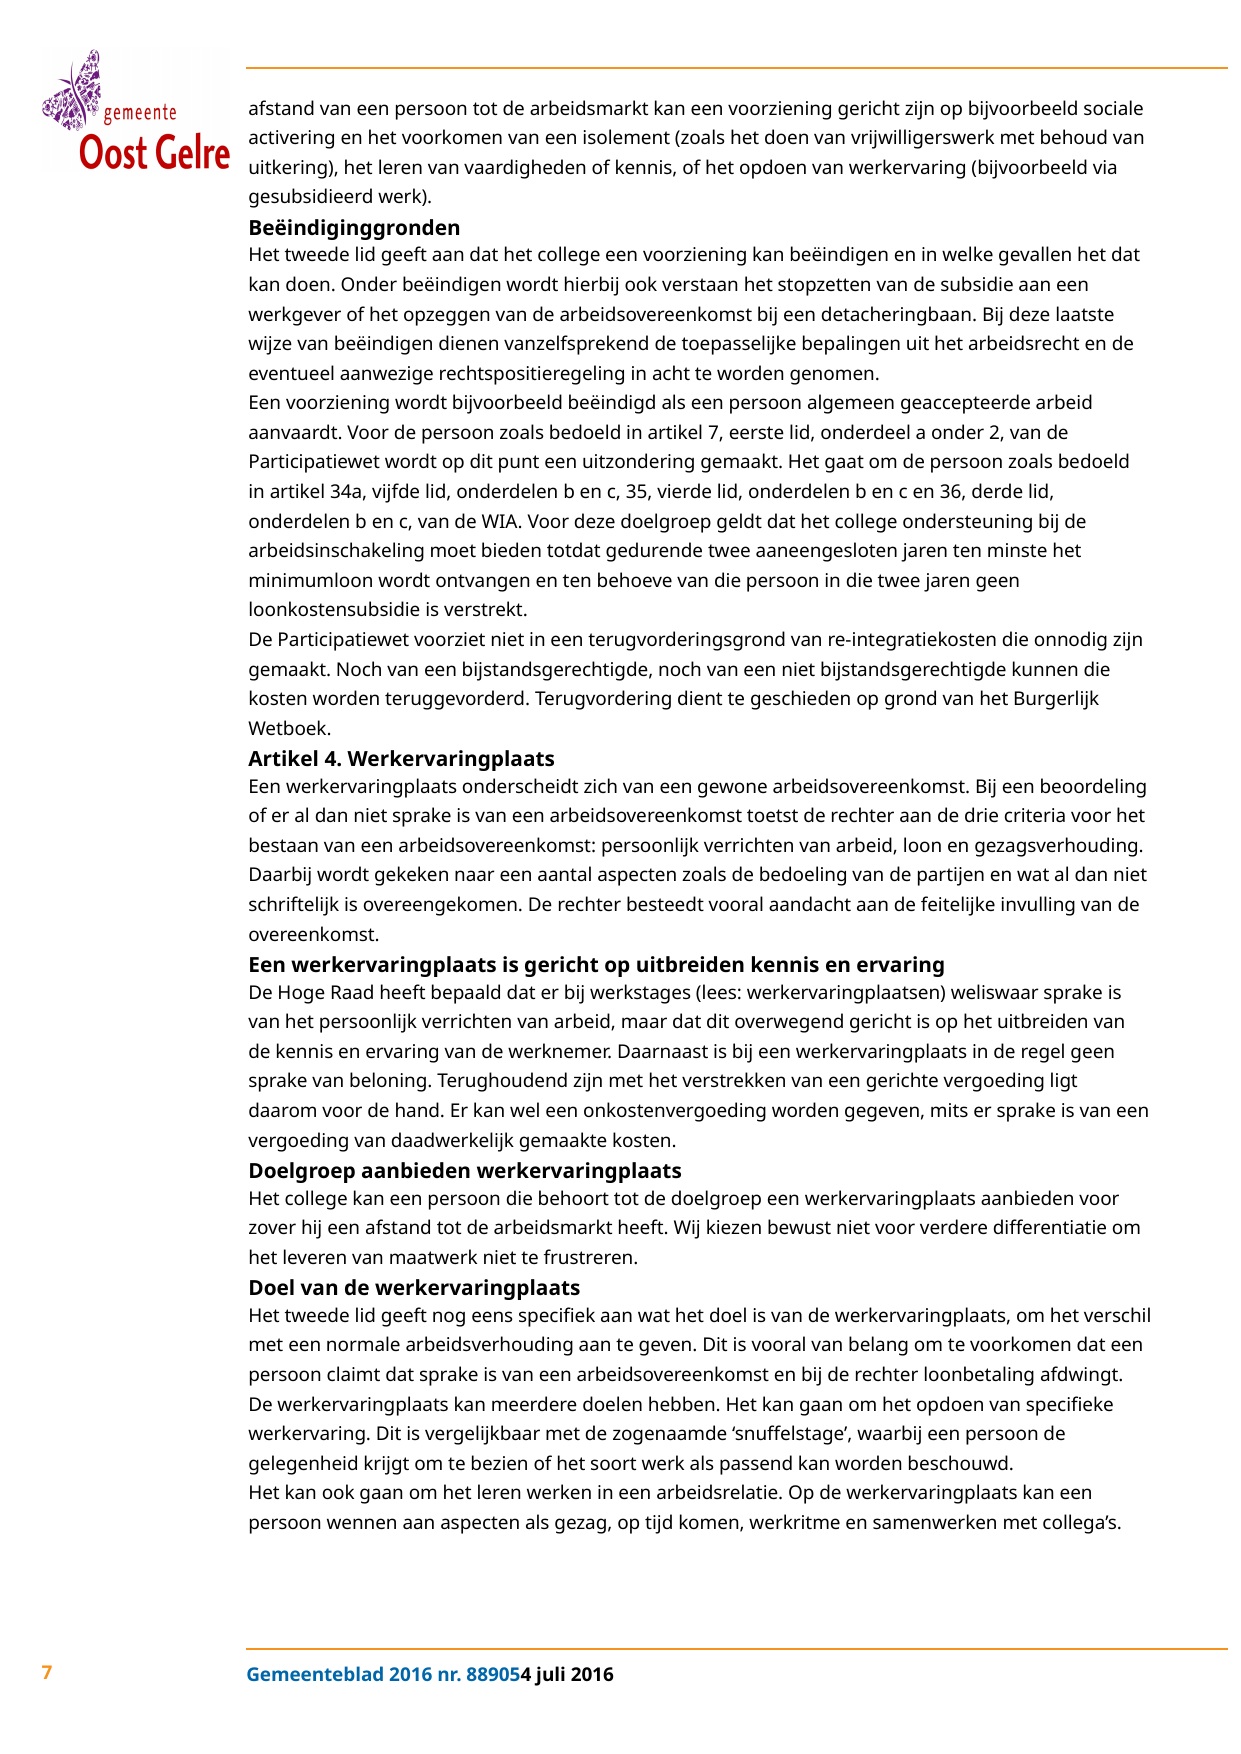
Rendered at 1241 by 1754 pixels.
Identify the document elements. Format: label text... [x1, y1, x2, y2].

text Beëindiginggronden [248, 213, 1152, 242]
text Een voorziening wordt bijvoorbeeld beëindigd als een persoon algemeen geaccepteerde arbeid aanvaardt. Voor de persoon zoals bedoeld in artikel 7, eerste lid, onderdeel a onder 2, van de Participatiewet wordt op dit punt een uitzondering gemaakt. Het gaat om de persoon zoals bedoeld in artikel 34a, vijfde lid, onderdelen b en c, 35, vierde lid, onderdelen b en c en 36, derde lid, onderdelen b en c, van de WIA. Voor deze doelgroep geldt dat het college ondersteuning bij de arbeidsinschakeling moet bieden totdat gedurende twee aaneengesloten jaren ten minste het minimumloon wordt ontvangen en ten behoeve van die persoon in die twee jaren geen loonkostensubsidie is verstrekt. [248, 389, 1152, 622]
text Doel van de werkervaringplaats [248, 1273, 1152, 1302]
text Een werkervaringplaats is gericht op uitbreiden kennis en ervaring [248, 950, 1152, 979]
text Het college kan een persoon die behoort tot de doelgroep een werkervaringplaats aanbieden voor zover hij een afstand tot de arbeidsmarkt heeft. Wij kiezen bewust niet voor verdere differentiatie om het leveren van maatwerk niet te frustreren. [248, 1185, 1152, 1270]
text Het tweede lid geeft aan dat het college een voorziening kan beëindigen en in welke gevallen het dat kan doen. Onder beëindigen wordt hierbij ook verstaan het stopzetten van de subsidie aan een werkgever of het opzeggen van de arbeidsovereenkomst bij een detacheringbaan. Bij deze laatste wijze van beëindigen dienen vanzelfsprekend de toepasselijke bepalingen uit het arbeidsrecht en de eventueel aanwezige rechtspositieregeling in acht te worden genomen. [248, 242, 1152, 386]
text De werkervaringplaats kan meerdere doelen hebben. Het kan gaan om het opdoen van specifieke werkervaring. Dit is vergelijkbaar met de zogenaamde ‘snuffelstage’, waarbij een persoon de gelegenheid krijgt om te bezien of het soort werk als passend kan worden beschouwd. [248, 1391, 1152, 1476]
picture [41, 47, 231, 172]
text afstand van een persoon tot de arbeidsmarkt kan een voorziening gericht zijn op bijvoorbeeld sociale activering en het voorkomen van een isolement (zoals het doen van vrijwilligerswerk met behoud van uitkering), het leren van vaardigheden of kennis, of het opdoen van werkervaring (bijvoorbeeld via gesubsidieerd werk). [248, 95, 1152, 209]
text De Hoge Raad heeft bepaald dat er bij werkstages (lees: werkervaringplaatsen) weliswaar sprake is van het persoonlijk verrichten van arbeid, maar dat dit overwegend gericht is op het uitbreiden van de kennis en ervaring van de werknemer. Daarnaast is bij een werkervaringplaats in de regel geen sprake van beloning. Terughoudend zijn met het verstrekken van een gerichte vergoeding ligt daarom voor de hand. Er kan wel een onkostenvergoeding worden gegeven, mits er sprake is van een vergoeding van daadwerkelijk gemaakte kosten. [248, 979, 1152, 1152]
text Artikel 4. Werkervaringplaats [248, 744, 1152, 773]
text Het kan ook gaan om het leren werken in een arbeidsrelatie. Op de werkervaringplaats kan een persoon wennen aan aspecten als gezag, op tijd komen, werkritme en samenwerken met collega’s. [248, 1479, 1152, 1535]
text Doelgroep aanbieden werkervaringplaats [248, 1156, 1152, 1185]
text De Participatiewet voorziet niet in een terugvorderingsgrond van re-integratiekosten die onnodig zijn gemaakt. Noch van een bijstandsgerechtigde, noch van een niet bijstandsgerechtigde kunnen die kosten worden teruggevorderd. Terugvordering dient te geschieden op grond van het Burgerlijk Wetboek. [248, 626, 1152, 741]
text Een werkervaringplaats onderscheidt zich van een gewone arbeidsovereenkomst. Bij een beoordeling of er al dan niet sprake is van een arbeidsovereenkomst toetst de rechter aan de drie criteria voor het bestaan van een arbeidsovereenkomst: persoonlijk verrichten van arbeid, loon en gezagsverhouding. Daarbij wordt gekeken naar een aantal aspecten zoals de bedoeling van de partijen en wat al dan niet schriftelijk is overeengekomen. De rechter besteedt vooral aandacht aan de feitelijke invulling van de overeenkomst. [248, 773, 1152, 947]
text Het tweede lid geeft nog eens specifiek aan wat het doel is van de werkervaringplaats, om het verschil met een normale arbeidsverhouding aan te geven. Dit is vooral van belang om te voorkomen dat een persoon claimt dat sprake is van een arbeidsovereenkomst en bij de rechter loonbetaling afdwingt. [248, 1302, 1152, 1387]
